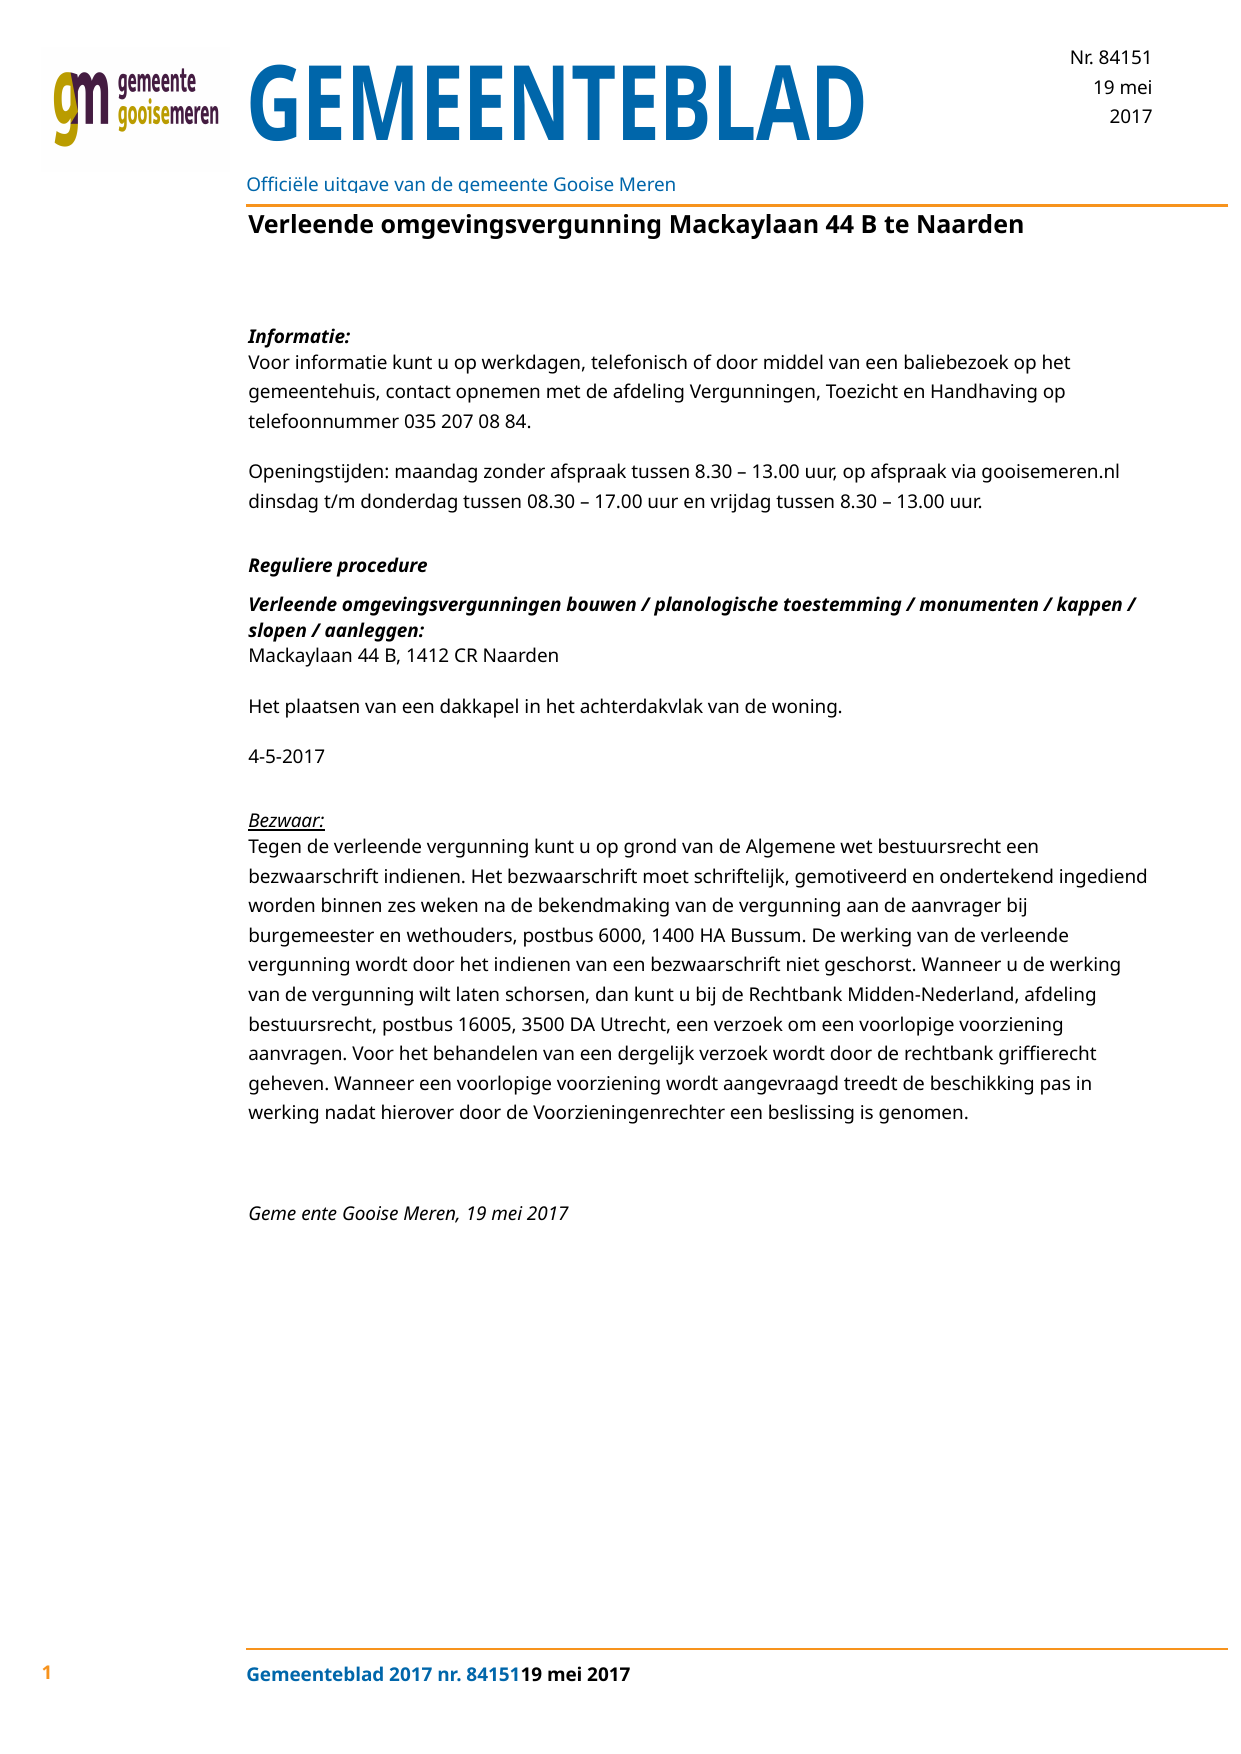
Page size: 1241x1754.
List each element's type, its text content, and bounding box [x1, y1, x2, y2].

picture [41, 47, 231, 172]
text Voor informatie kunt u op werkdagen, telefonisch of door middel van een baliebezoek op het gemeentehuis, contact opnemen met de afdeling Vergunningen, Toezicht en Handhaving op telefoonnummer 035 207 08 84. [248, 349, 1152, 434]
text Verleende omgevingsvergunning Mackaylaan 44 B te Naarden [248, 207, 1152, 241]
text Mackaylaan 44 B, 1412 CR Naarden [248, 643, 1152, 668]
text Geme ente Gooise Meren, 19 mei 2017 [248, 1200, 1152, 1226]
text Tegen de verleende vergunning kunt u op grond van de Algemene wet bestuursrecht een bezwaarschrift indienen. Het bezwaarschrift moet schriftelijk, gemotiveerd en ondertekend ingediend worden binnen zes weken na de bekendmaking van de vergunning aan de aanvrager bij burgemeester en wethouders, postbus 6000, 1400 HA Bussum. De werking van de verleende vergunning wordt door het indienen van een bezwaarschrift niet geschorst. Wanneer u de werking van de vergunning wilt laten schorsen, dan kunt u bij de Rechtbank Midden-Nederland, afdeling bestuursrecht, postbus 16005, 3500 DA Utrecht, een verzoek om een voorlopige voorziening aanvragen. Voor het behandelen van een dergelijk verzoek wordt door de rechtbank griffierecht geheven. Wanneer een voorlopige voorziening wordt aangevraagd treedt de beschikking pas in werking nadat hierover door de Voorzieningenrechter een beslissing is genomen. [248, 833, 1152, 1125]
text Bezwaar: [248, 807, 1152, 833]
text 4-5-2017 [248, 743, 1152, 769]
text Het plaatsen van een dakkapel in het achterdakvlak van de woning. [248, 693, 1152, 719]
text Openingstijden: maandag zonder afspraak tussen 8.30 – 13.00 uur, op afspraak via gooisemeren.nl dinsdag t/m donderdag tussen 08.30 – 17.00 uur en vrijdag tussen 8.30 – 13.00 uur. [248, 458, 1152, 514]
text Verleende omgevingsvergunningen bouwen / planologische toestemming / monumenten / kappen / slopen / aanleggen: [248, 591, 1152, 643]
text Informatie: [248, 323, 1152, 349]
text Reguliere procedure [248, 552, 1152, 578]
